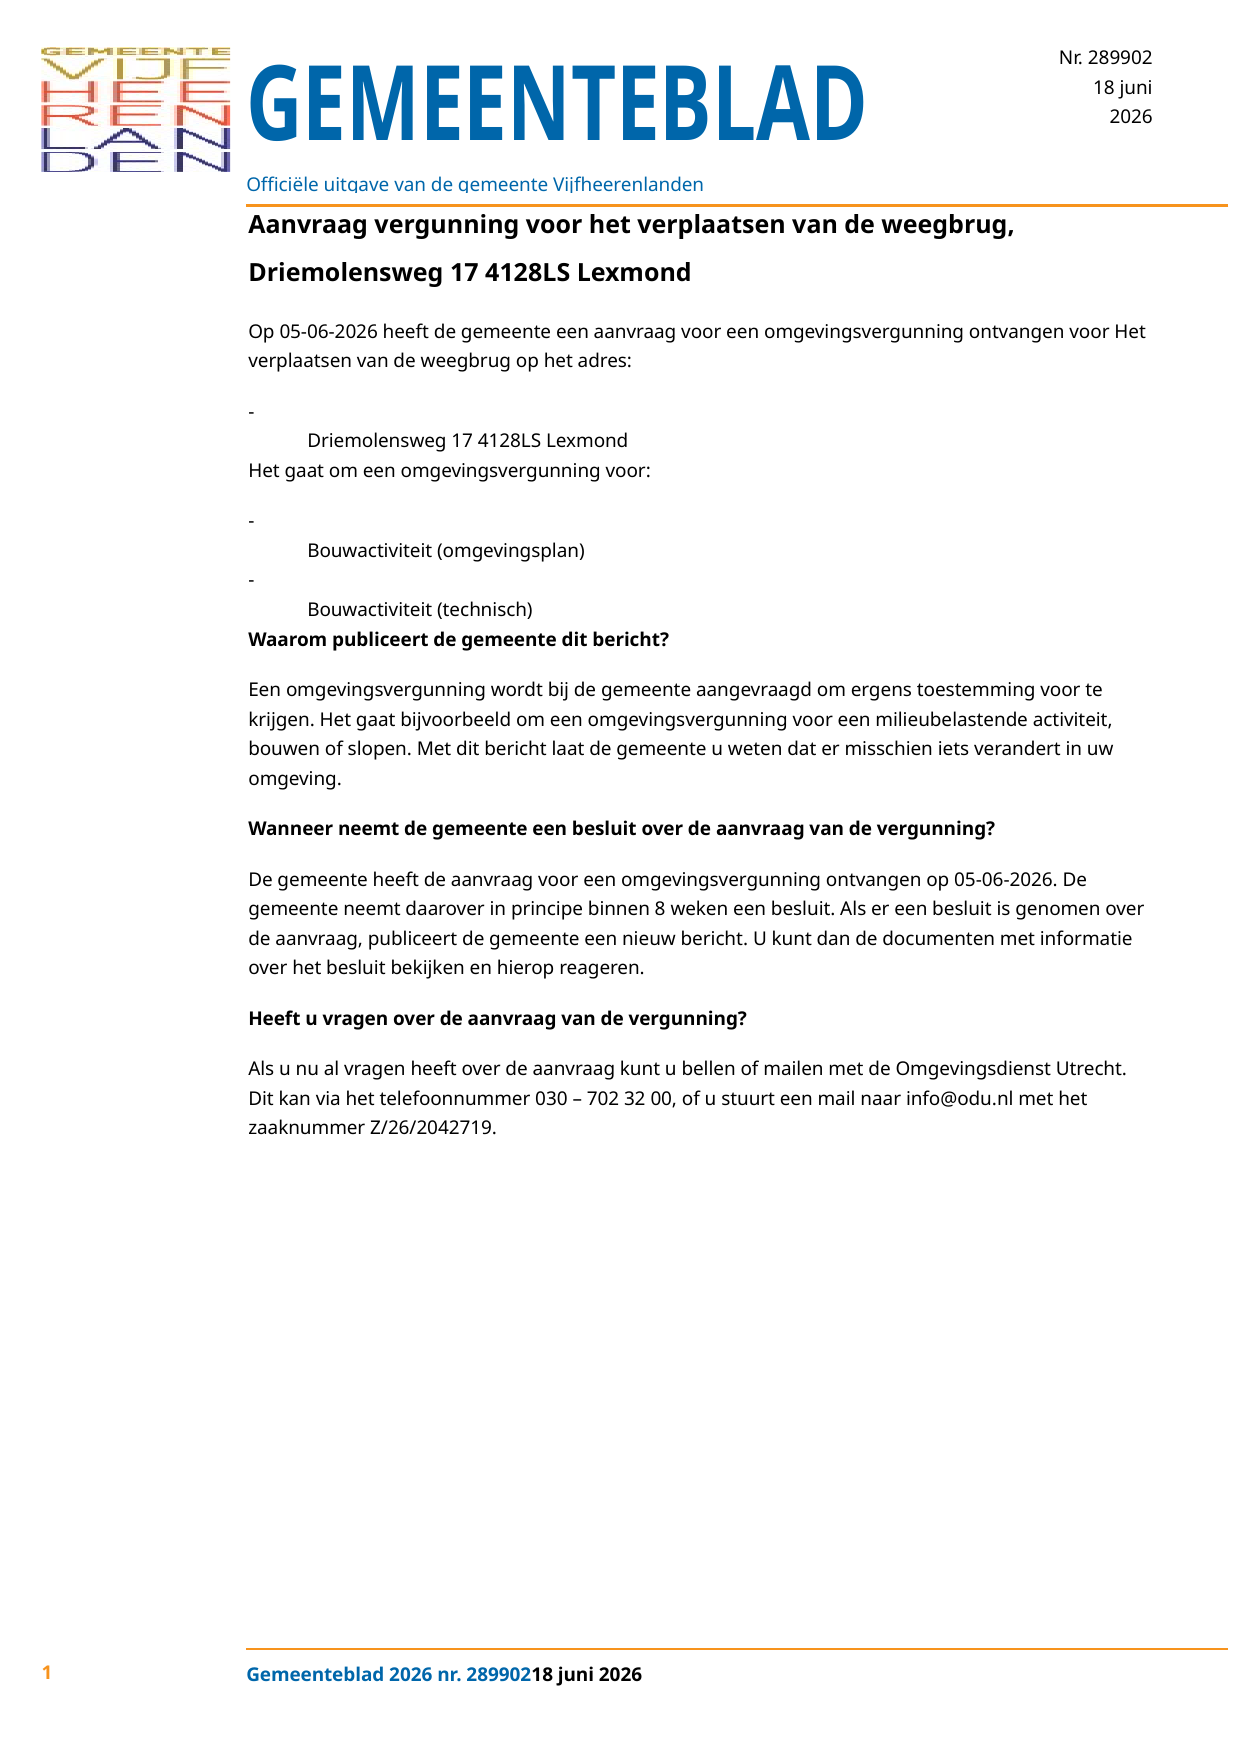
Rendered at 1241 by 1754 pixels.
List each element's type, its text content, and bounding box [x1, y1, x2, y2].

text Op 05-06-2026 heeft de gemeente een aanvraag voor een omgevingsvergunning ontvangen voor Het verplaatsen van de weegbrug op het adres: [248, 318, 1152, 373]
text Waarom publiceert de gemeente dit bericht? [248, 626, 1152, 652]
text Wanneer neemt de gemeente een besluit over de aanvraag van de vergunning? [248, 815, 1152, 841]
list Driemolensweg 17 4128LS Lexmond [248, 427, 1152, 453]
list Bouwactiviteit (technisch) [248, 596, 1152, 622]
text Als u nu al vragen heeft over de aanvraag kunt u bellen of mailen met de Omgevingsdienst Utrecht. Dit kan via het telefoonnummer 030 – 702 32 00, of u stuurt een mail naar info@odu.nl met het zaaknummer Z/26/2042719. [248, 1055, 1152, 1140]
list Bouwactiviteit (omgevingsplan) [248, 537, 1152, 563]
text Heeft u vragen over de aanvraag van de vergunning? [248, 1005, 1152, 1031]
text De gemeente heeft de aanvraag voor een omgevingsvergunning ontvangen op 05-06-2026. De gemeente neemt daarover in principe binnen 8 weken een besluit. Als er een besluit is genomen over de aanvraag, publiceert de gemeente een nieuw bericht. U kunt dan de documenten met informatie over het besluit bekijken en hierop reageren. [248, 866, 1152, 980]
text Het gaat om een omgevingsvergunning voor: [248, 457, 1152, 483]
text Een omgevingsvergunning wordt bij de gemeente aangevraagd om ergens toestemming voor te krijgen. Het gaat bijvoorbeeld om een omgevingsvergunning voor een milieubelastende activiteit, bouwen of slopen. Met dit bericht laat de gemeente u weten dat er misschien iets verandert in uw omgeving. [248, 676, 1152, 791]
picture [41, 47, 231, 172]
text Aanvraag vergunning voor het verplaatsen van de weegbrug, Driemolensweg 17 4128LS Lexmond [248, 207, 1152, 288]
